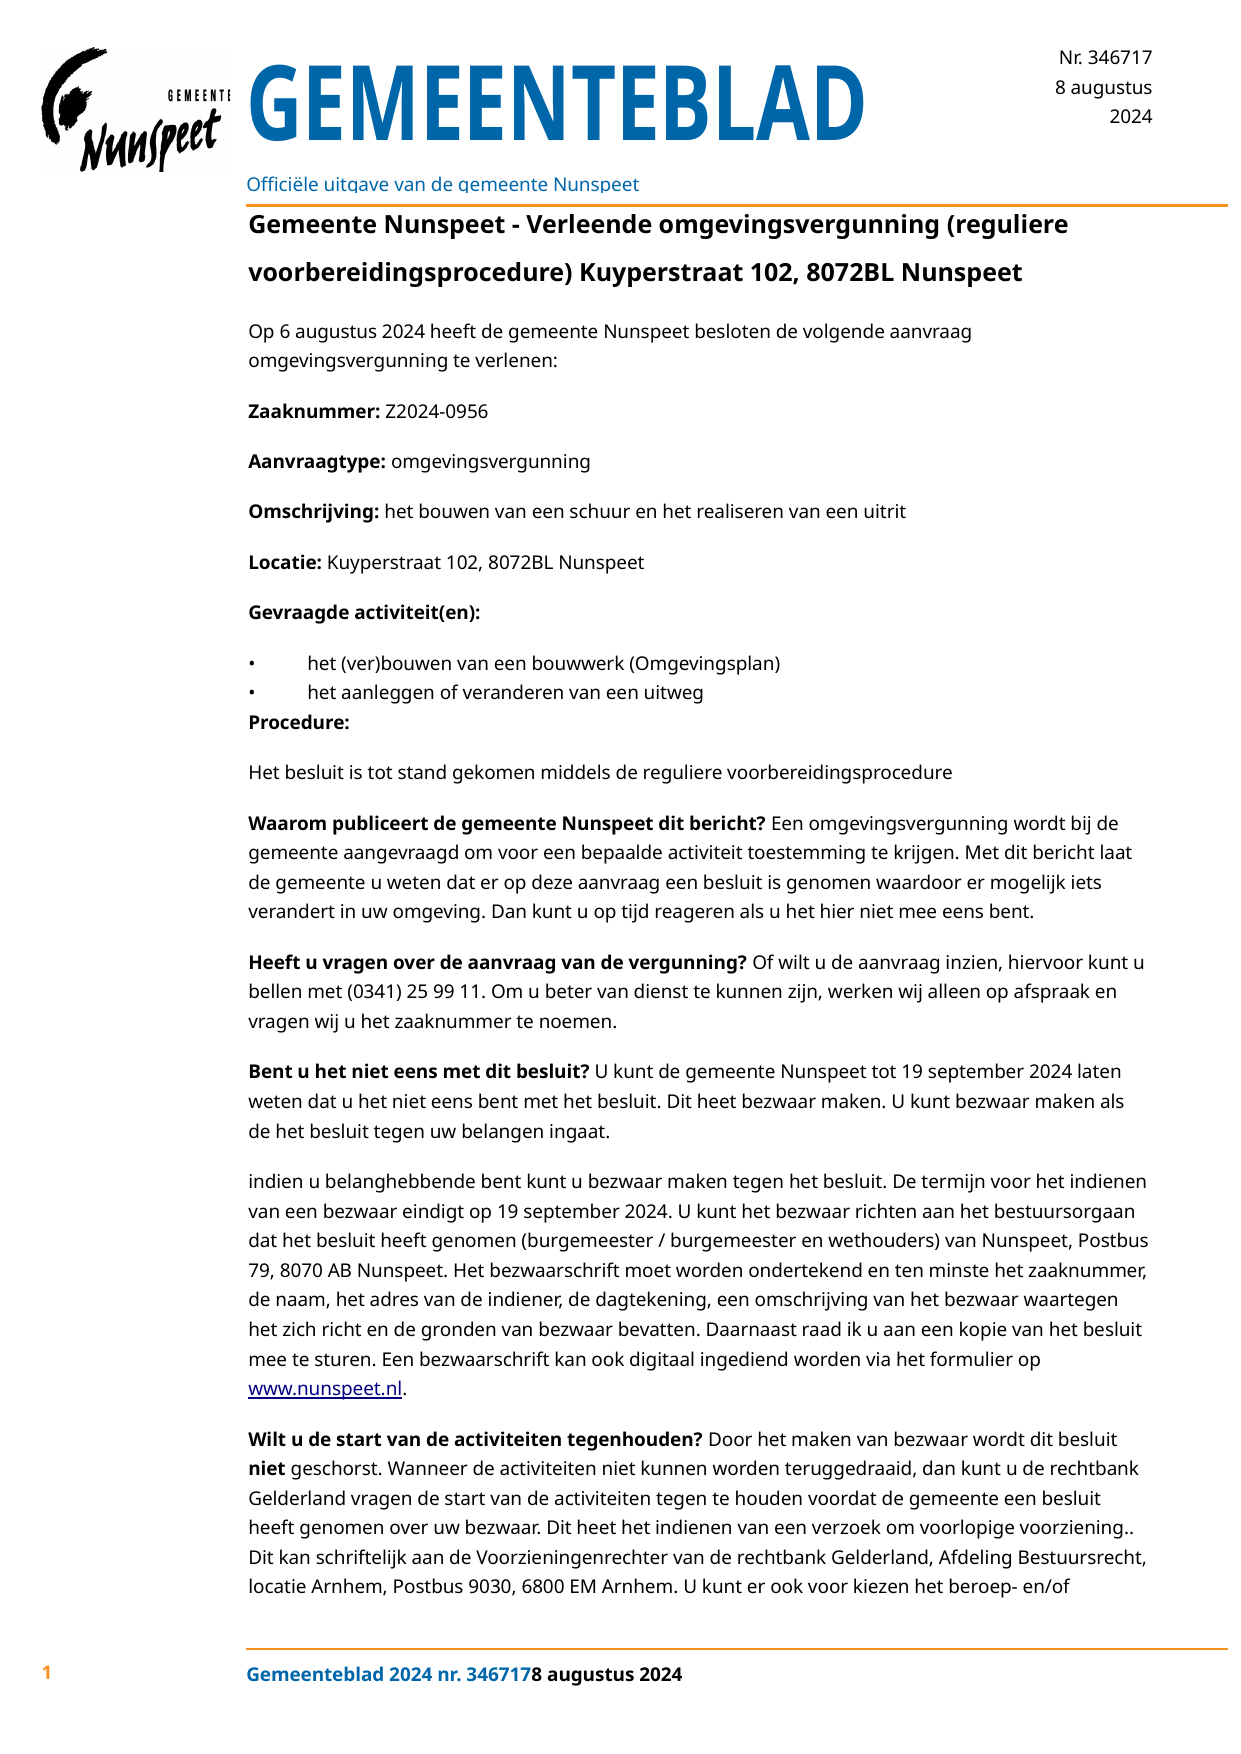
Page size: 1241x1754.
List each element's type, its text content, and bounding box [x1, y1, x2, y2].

text Gemeente Nunspeet - Verleende omgevingsvergunning (reguliere voorbereidingsprocedure) Kuyperstraat 102, 8072BL Nunspeet [248, 207, 1152, 288]
text Op 6 augustus 2024 heeft de gemeente Nunspeet besloten de volgende aanvraag omgevingsvergunning te verlenen: [248, 318, 1152, 373]
text Zaaknummer: Z2024-0956 [248, 398, 1152, 424]
text Aanvraagtype: omgevingsvergunning [248, 448, 1152, 474]
text Gevraagde activiteit(en): [248, 599, 1152, 625]
text Het besluit is tot stand gekomen middels de reguliere voorbereidingsprocedure [248, 759, 1152, 785]
list het aanleggen of veranderen van een uitweg [248, 679, 1152, 705]
picture [41, 47, 231, 172]
text indien u belanghebbende bent kunt u bezwaar maken tegen het besluit. De termijn voor het indienen van een bezwaar eindigt op 19 september 2024. U kunt het bezwaar richten aan het bestuursorgaan dat het besluit heeft genomen (burgemeester / burgemeester en wethouders) van Nunspeet, Postbus 79, 8070 AB Nunspeet. Het bezwaarschrift moet worden ondertekend en ten minste het zaaknummer, de naam, het adres van de indiener, de dagtekening, een omschrijving van het bezwaar waartegen het zich richt en de gronden van bezwaar bevatten. Daarnaast raad ik u aan een kopie van het besluit mee te sturen. Een bezwaarschrift kan ook digitaal ingediend worden via het formulier op www.nunspeet.nl. [248, 1168, 1152, 1401]
text Locatie: Kuyperstraat 102, 8072BL Nunspeet [248, 549, 1152, 575]
text Waarom publiceert de gemeente Nunspeet dit bericht? Een omgevingsvergunning wordt bij de gemeente aangevraagd om voor een bepaalde activiteit toestemming te krijgen. Met dit bericht laat de gemeente u weten dat er op deze aanvraag een besluit is genomen waardoor er mogelijk iets verandert in uw omgeving. Dan kunt u op tijd reageren als u het hier niet mee eens bent. [248, 810, 1152, 924]
text Procedure: [248, 709, 1152, 735]
text Heeft u vragen over de aanvraag van de vergunning? Of wilt u de aanvraag inzien, hiervoor kunt u bellen met (0341) 25 99 11. Om u beter van dienst te kunnen zijn, werken wij alleen op afspraak en vragen wij u het zaaknummer te noemen. [248, 949, 1152, 1034]
list het (ver)bouwen van een bouwwerk (Omgevingsplan) [248, 650, 1152, 676]
text Omschrijving: het bouwen van een schuur en het realiseren van een uitrit [248, 499, 1152, 524]
text Wilt u de start van de activiteiten tegenhouden? Door het maken van bezwaar wordt dit besluit niet geschorst. Wanneer de activiteiten niet kunnen worden teruggedraaid, dan kunt u de rechtbank Gelderland vragen de start van de activiteiten tegen te houden voordat de gemeente een besluit heeft genomen over uw bezwaar. Dit heet het indienen van een verzoek om voorlopige voorziening.. Dit kan schriftelijk aan de Voorzieningenrechter van de rechtbank Gelderland, Afdeling Bestuursrecht, locatie Arnhem, Postbus 9030, 6800 EM Arnhem. U kunt er ook voor kiezen het beroep- en/of [248, 1426, 1152, 1599]
text Bent u het niet eens met dit besluit? U kunt de gemeente Nunspeet tot 19 september 2024 laten weten dat u het niet eens bent met het besluit. Dit heet bezwaar maken. U kunt bezwaar maken als de het besluit tegen uw belangen ingaat. [248, 1059, 1152, 1144]
